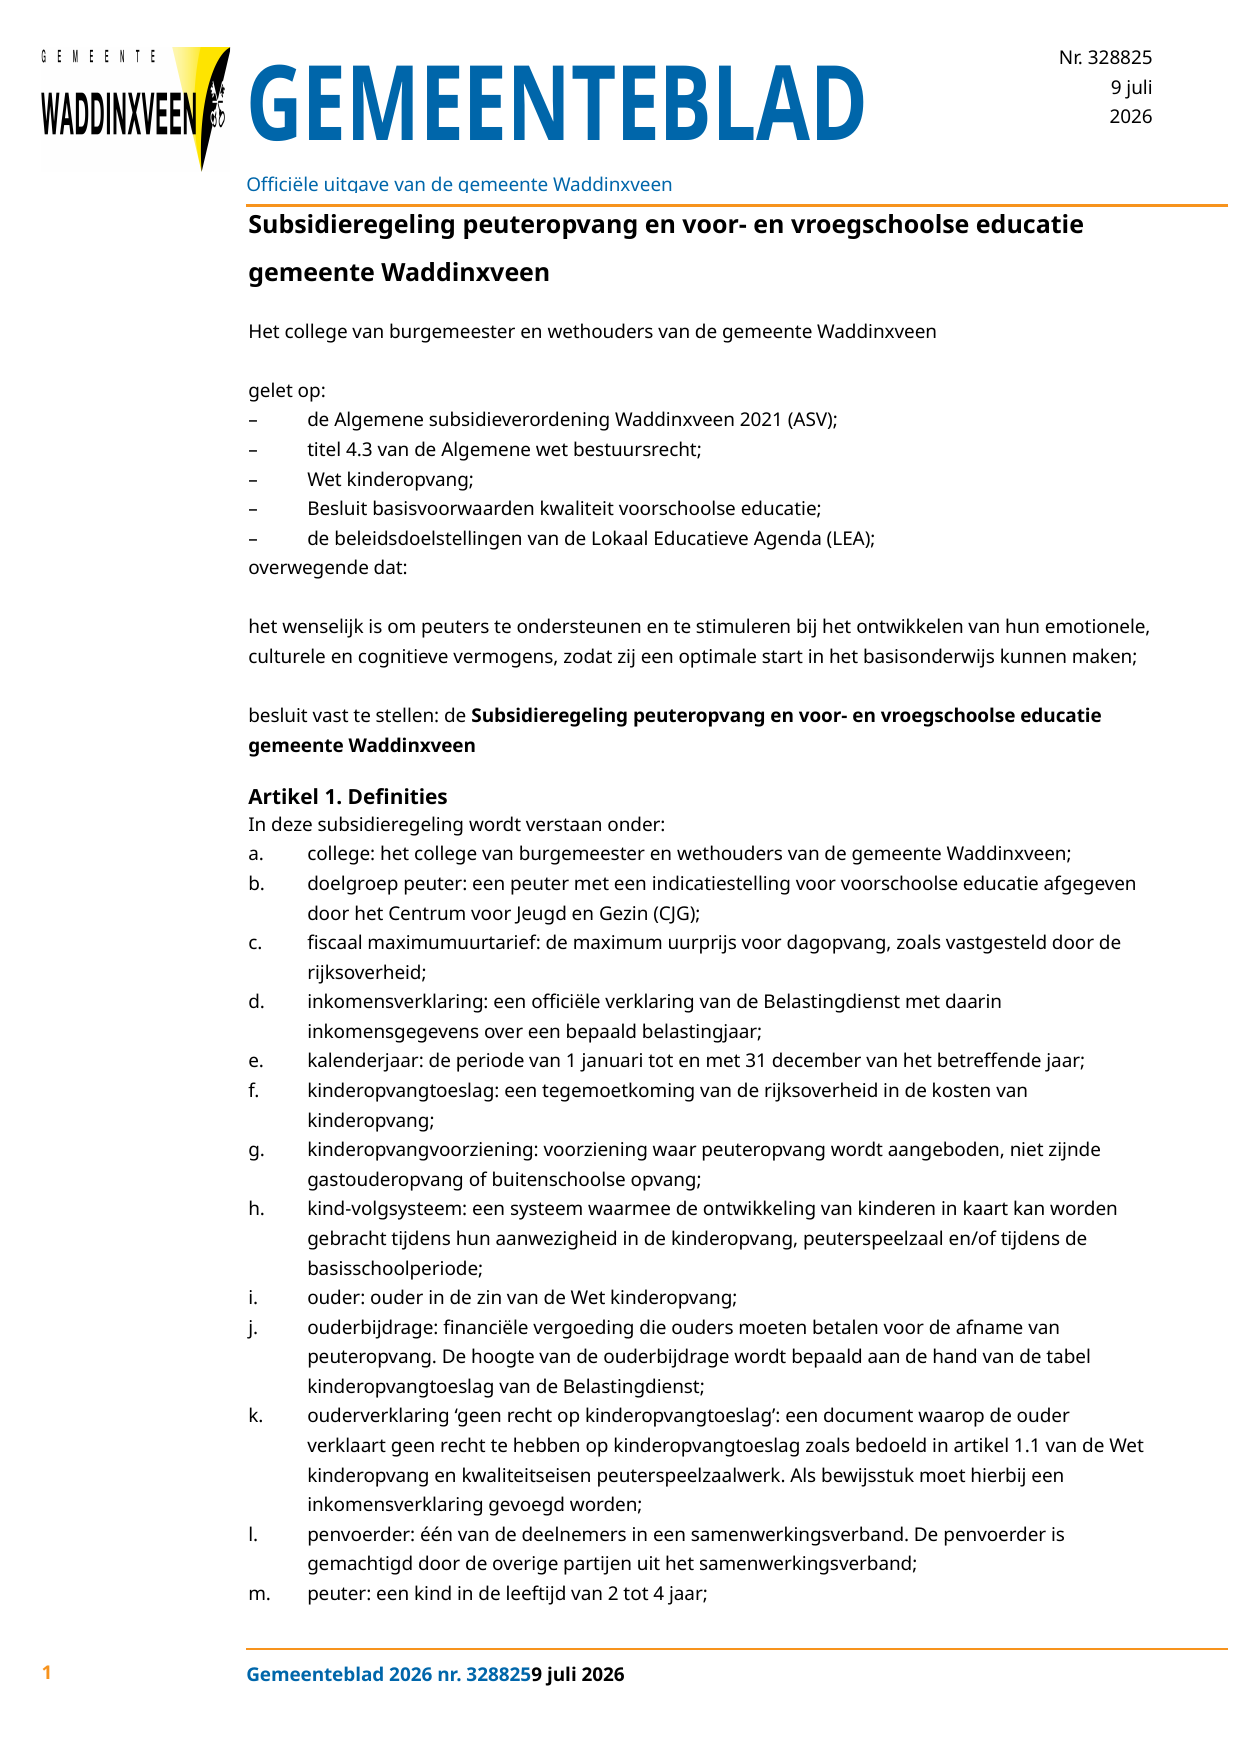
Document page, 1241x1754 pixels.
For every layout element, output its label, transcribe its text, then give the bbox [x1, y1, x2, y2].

text gelet op: [248, 377, 1152, 403]
text overwegende dat: [248, 554, 1152, 580]
list kinderopvangvoorziening: voorziening waar peuteropvang wordt aangeboden, niet zijnde gastouderopvang of buitenschoolse opvang; [248, 1136, 1152, 1192]
picture [41, 47, 231, 172]
text besluit vast te stellen: de Subsidieregeling peuteropvang en voor- en vroegschoolse educatie gemeente Waddinxveen [248, 702, 1152, 758]
list ouderbijdrage: financiële vergoeding die ouders moeten betalen voor de afname van peuteropvang. De hoogte van de ouderbijdrage wordt bepaald aan de hand van de tabel kinderopvangtoeslag van de Belastingdienst; [248, 1314, 1152, 1399]
text Artikel 1. Definities [248, 782, 1152, 811]
list penvoerder: één van de deelnemers in een samenwerkingsverband. De penvoerder is gemachtigd door de overige partijen uit het samenwerkingsverband; [248, 1521, 1152, 1576]
text Het college van burgemeester en wethouders van de gemeente Waddinxveen [248, 318, 1152, 344]
list college: het college van burgemeester en wethouders van de gemeente Waddinxveen; [248, 841, 1152, 866]
list kalenderjaar: de periode van 1 januari tot en met 31 december van het betreffende jaar; [248, 1048, 1152, 1073]
list ouderverklaring ‘geen recht op kinderopvangtoeslag’: een document waarop de ouder verklaart geen recht te hebben op kinderopvangtoeslag zoals bedoeld in artikel 1.1 van de Wet kinderopvang en kwaliteitseisen peuterspeelzaalwerk. Als bewijsstuk moet hierbij een inkomensverklaring gevoegd worden; [248, 1403, 1152, 1517]
list de Algemene subsidieverordening Waddinxveen 2021 (ASV); [248, 407, 1152, 432]
list doelgroep peuter: een peuter met een indicatiestelling voor voorschoolse educatie afgegeven door het Centrum voor Jeugd en Gezin (CJG); [248, 870, 1152, 925]
list titel 4.3 van de Algemene wet bestuursrecht; [248, 436, 1152, 462]
list Wet kinderopvang; [248, 466, 1152, 492]
text Subsidieregeling peuteropvang en voor- en vroegschoolse educatie gemeente Waddinxveen [248, 207, 1152, 288]
list kind-volgsysteem: een systeem waarmee de ontwikkeling van kinderen in kaart kan worden gebracht tijdens hun aanwezigheid in de kinderopvang, peuterspeelzaal en/of tijdens de basisschoolperiode; [248, 1196, 1152, 1280]
list de beleidsdoelstellingen van de Lokaal Educatieve Agenda (LEA); [248, 525, 1152, 551]
list peuter: een kind in de leeftijd van 2 tot 4 jaar; [248, 1580, 1152, 1606]
list ouder: ouder in de zin van de Wet kinderopvang; [248, 1284, 1152, 1310]
text het wenselijk is om peuters te ondersteunen en te stimuleren bij het ontwikkelen van hun emotionele, culturele en cognitieve vermogens, zodat zij een optimale start in het basisonderwijs kunnen maken; [248, 614, 1152, 669]
list Besluit basisvoorwaarden kwaliteit voorschoolse educatie; [248, 495, 1152, 521]
list inkomensverklaring: een officiële verklaring van de Belastingdienst met daarin inkomensgegevens over een bepaald belastingjaar; [248, 988, 1152, 1044]
list kinderopvangtoeslag: een tegemoetkoming van de rijksoverheid in de kosten van kinderopvang; [248, 1077, 1152, 1132]
text In deze subsidieregeling wordt verstaan onder: [248, 811, 1152, 837]
list fiscaal maximumuurtarief: de maximum uurprijs voor dagopvang, zoals vastgesteld door de rijksoverheid; [248, 929, 1152, 984]
